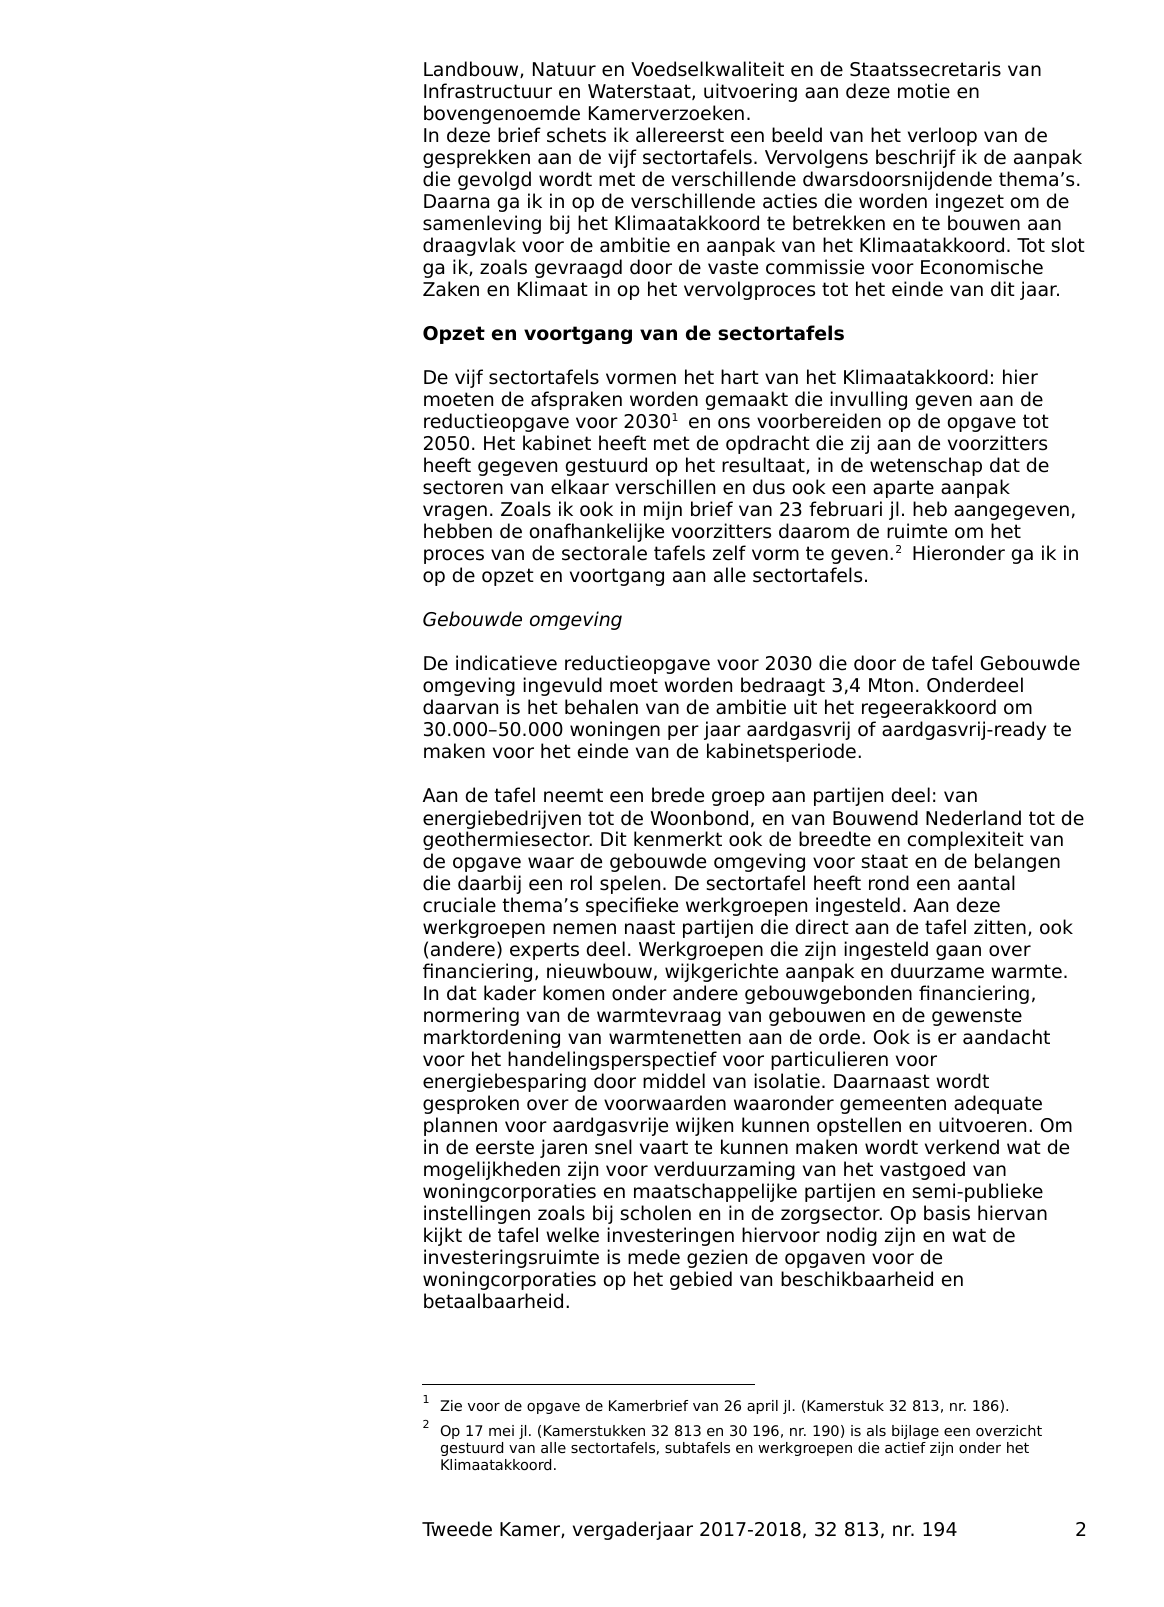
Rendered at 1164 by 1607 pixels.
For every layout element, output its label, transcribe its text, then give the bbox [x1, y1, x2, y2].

text In deze brief schets ik allereerst een beeld van het verloop van de gesprekken aan de vijf sectortafels. Vervolgens beschrijf ik de aanpak die gevolgd wordt met de verschillende dwarsdoorsnijdende thema’s. Daarna ga ik in op de verschillende acties die worden ingezet om de samenleving bij het Klimaatakkoord te betrekken en te bouwen aan draagvlak voor de ambitie en aanpak van het Klimaatakkoord. Tot slot ga ik, zoals gevraagd door de vaste commissie voor Economische Zaken en Klimaat in op het vervolgproces tot het einde van dit jaar. [422, 125, 1087, 301]
subtitle Gebouwde omgeving [422, 609, 1087, 631]
text Aan de tafel neemt een brede groep aan partijen deel: van energiebedrijven tot de Woonbond, en van Bouwend Nederland tot de geothermiesector. Dit kenmerkt ook de breedte en complexiteit van de opgave waar de gebouwde omgeving voor staat en de belangen die daarbij een rol spelen. De sectortafel heeft rond een aantal cruciale thema’s specifieke werkgroepen ingesteld. Aan deze werkgroepen nemen naast partijen die direct aan de tafel zitten, ook (andere) experts deel. Werkgroepen die zijn ingesteld gaan over financiering, nieuwbouw, wijkgerichte aanpak en duurzame warmte. In dat kader komen onder andere gebouwgebonden financiering, normering van de warmtevraag van gebouwen en de gewenste marktordening van warmtenetten aan de orde. Ook is er aandacht voor het handelingsperspectief voor particulieren voor energiebesparing door middel van isolatie. Daarnaast wordt gesproken over de voorwaarden waaronder gemeenten adequate plannen voor aardgasvrije wijken kunnen opstellen en uitvoeren. Om in de eerste jaren snel vaart te kunnen maken wordt verkend wat de mogelijkheden zijn voor verduurzaming van het vastgoed van woningcorporaties en maatschappelijke partijen en semi-publieke instellingen zoals bij scholen en in de zorgsector. Op basis hiervan kijkt de tafel welke investeringen hiervoor nodig zijn en wat de investeringsruimte is mede gezien de opgaven voor de woningcorporaties op het gebied van beschikbaarheid en betaalbaarheid. [422, 785, 1087, 1313]
text De indicatieve reductieopgave voor 2030 die door de tafel Gebouwde omgeving ingevuld moet worden bedraagt 3,4 Mton. Onderdeel daarvan is het behalen van de ambitie uit het regeerakkoord om 30.000–50.000 woningen per jaar aardgasvrij of aardgasvrij-ready te maken voor het einde van de kabinetsperiode. [422, 653, 1087, 763]
text Op 17 mei jl. (Kamerstukken 32 813 en 30 196, nr. 190) is als bijlage een overzicht gestuurd van alle sectortafels, subtafels en werkgroepen die actief zijn onder het Klimaatakkoord. [422, 1418, 1087, 1474]
text Zie voor de opgave de Kamerbrief van 26 april jl. (Kamerstuk 32 813, nr. 186). [422, 1393, 1087, 1416]
text De vijf sectortafels vormen het hart van het Klimaatakkoord: hier moeten de afspraken worden gemaakt die invulling geven aan de reductieopgave voor 2030 en ons voorbereiden op de opgave tot 2050. Het kabinet heeft met de opdracht die zij aan de voorzitters heeft gegeven gestuurd op het resultaat, in de wetenschap dat de sectoren van elkaar verschillen en dus ook een aparte aanpak vragen. Zoals ik ook in mijn brief van 23 februari jl. heb aangegeven, hebben de onafhankelijke voorzitters daarom de ruimte om het proces van de sectorale tafels zelf vorm te geven. Hieronder ga ik in op de opzet en voortgang aan alle sectortafels. [422, 367, 1087, 587]
text Landbouw, Natuur en Voedselkwaliteit en de Staatssecretaris van Infrastructuur en Waterstaat, uitvoering aan deze motie en bovengenoemde Kamerverzoeken. [422, 59, 1087, 125]
subtitle Opzet en voortgang van de sectortafels [422, 323, 1087, 345]
